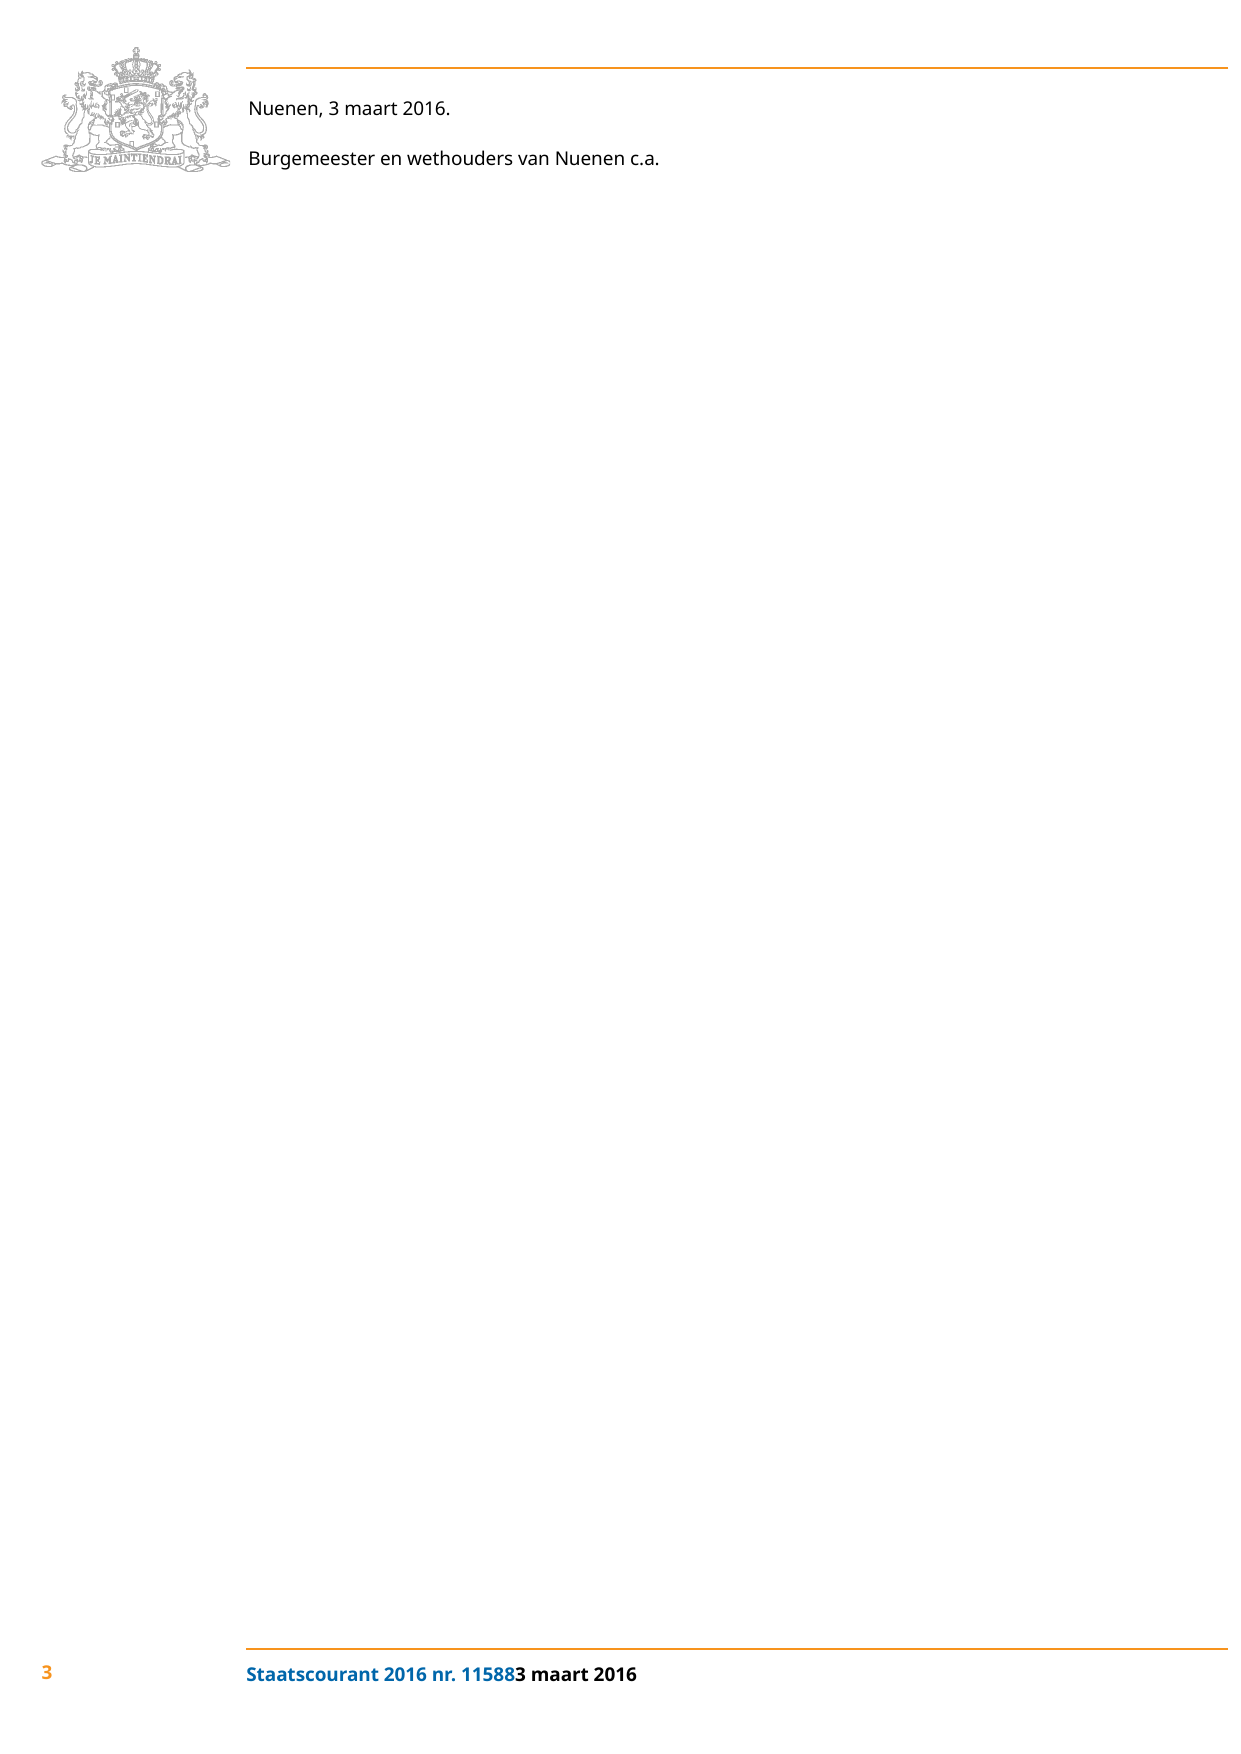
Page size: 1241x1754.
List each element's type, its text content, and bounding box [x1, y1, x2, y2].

text Nuenen, 3 maart 2016. [248, 95, 1152, 121]
text Burgemeester en wethouders van Nuenen c.a. [248, 145, 1152, 171]
picture [41, 47, 231, 172]
